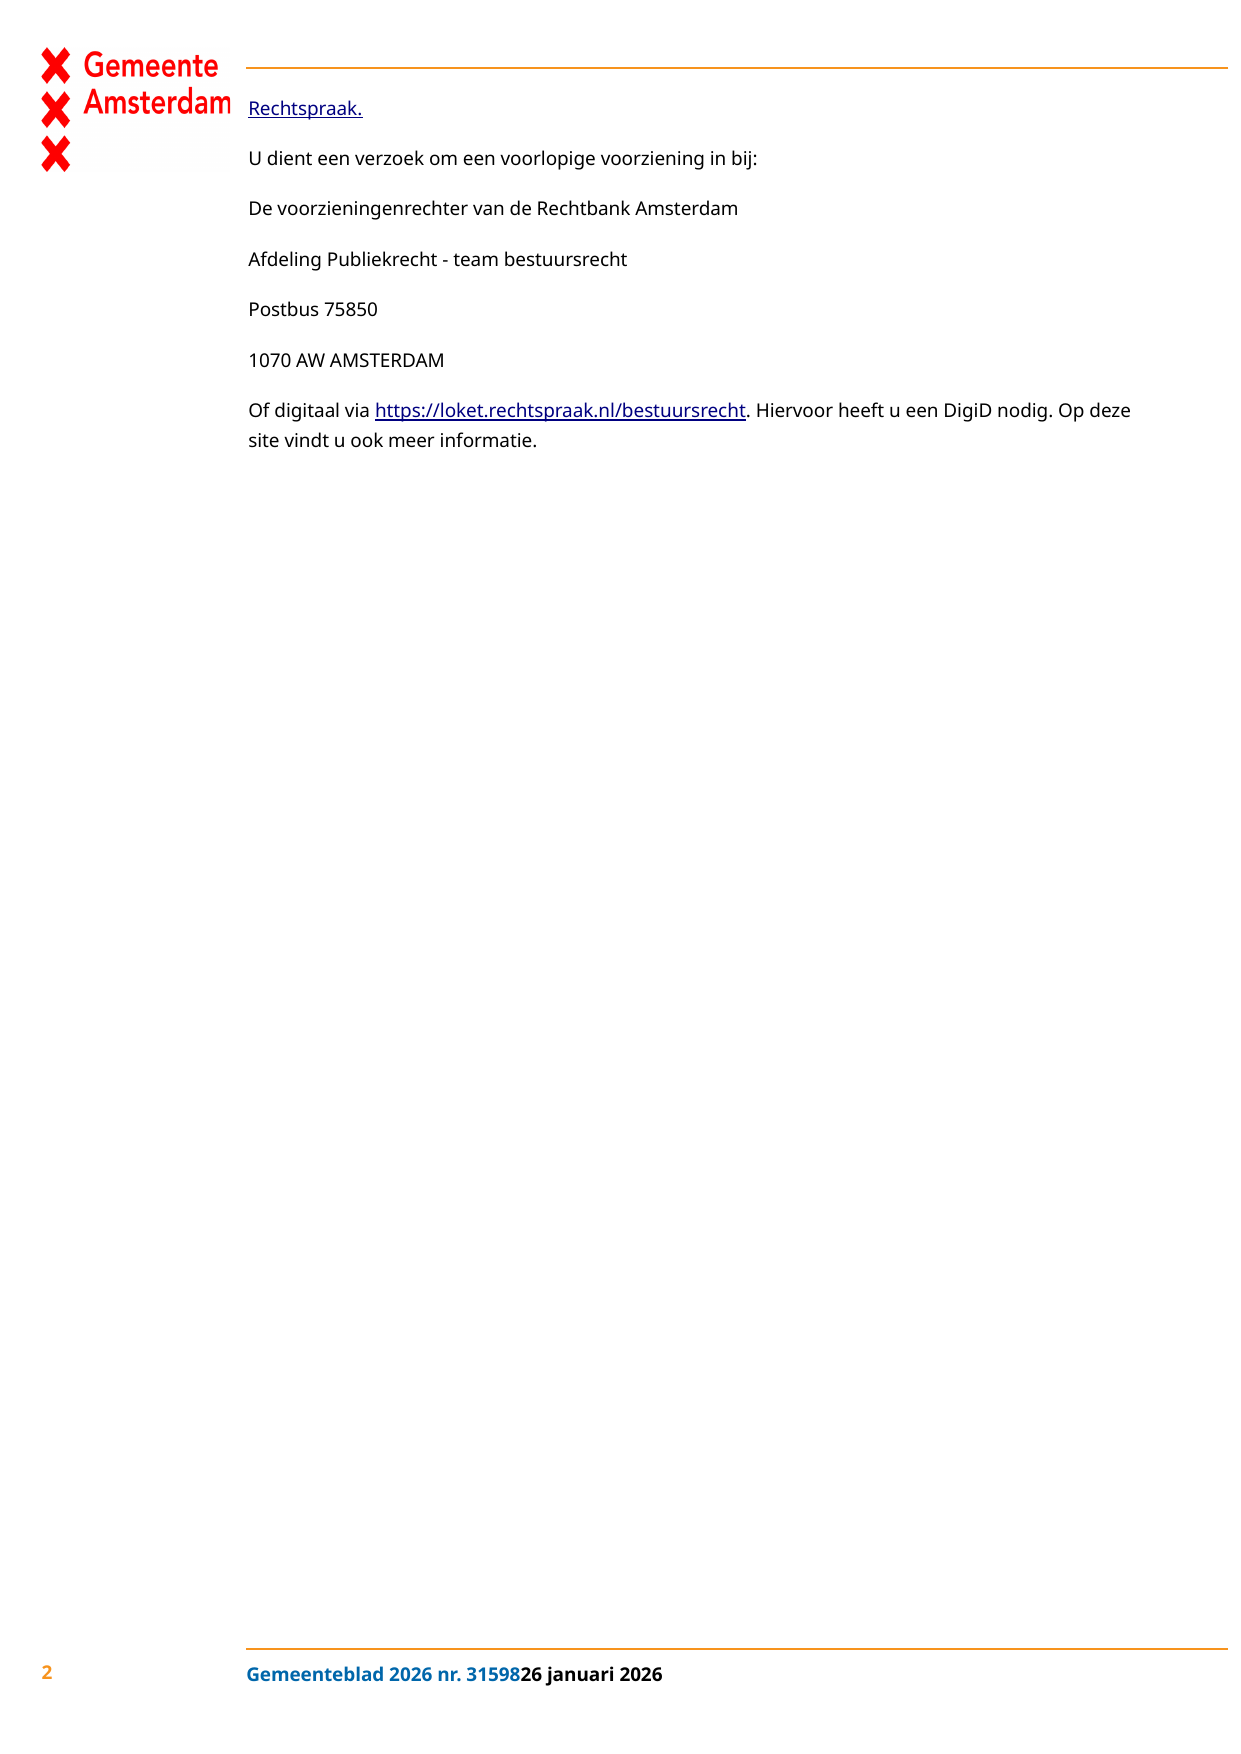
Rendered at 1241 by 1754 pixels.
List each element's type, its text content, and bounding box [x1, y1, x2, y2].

text U dient een verzoek om een voorlopige voorziening in bij: [248, 145, 1152, 171]
text De voorzieningenrechter van de Rechtbank Amsterdam [248, 196, 1152, 221]
text Postbus 75850 [248, 296, 1152, 322]
text Afdeling Publiekrecht - team bestuursrecht [248, 246, 1152, 272]
text 1070 AW AMSTERDAM [248, 347, 1152, 373]
text Of digitaal via https://loket.rechtspraak.nl/bestuursrecht. Hiervoor heeft u een DigiD nodig. Op deze site vindt u ook meer informatie. [248, 397, 1152, 453]
text Rechtspraak. [248, 95, 1152, 121]
picture [41, 47, 231, 172]
